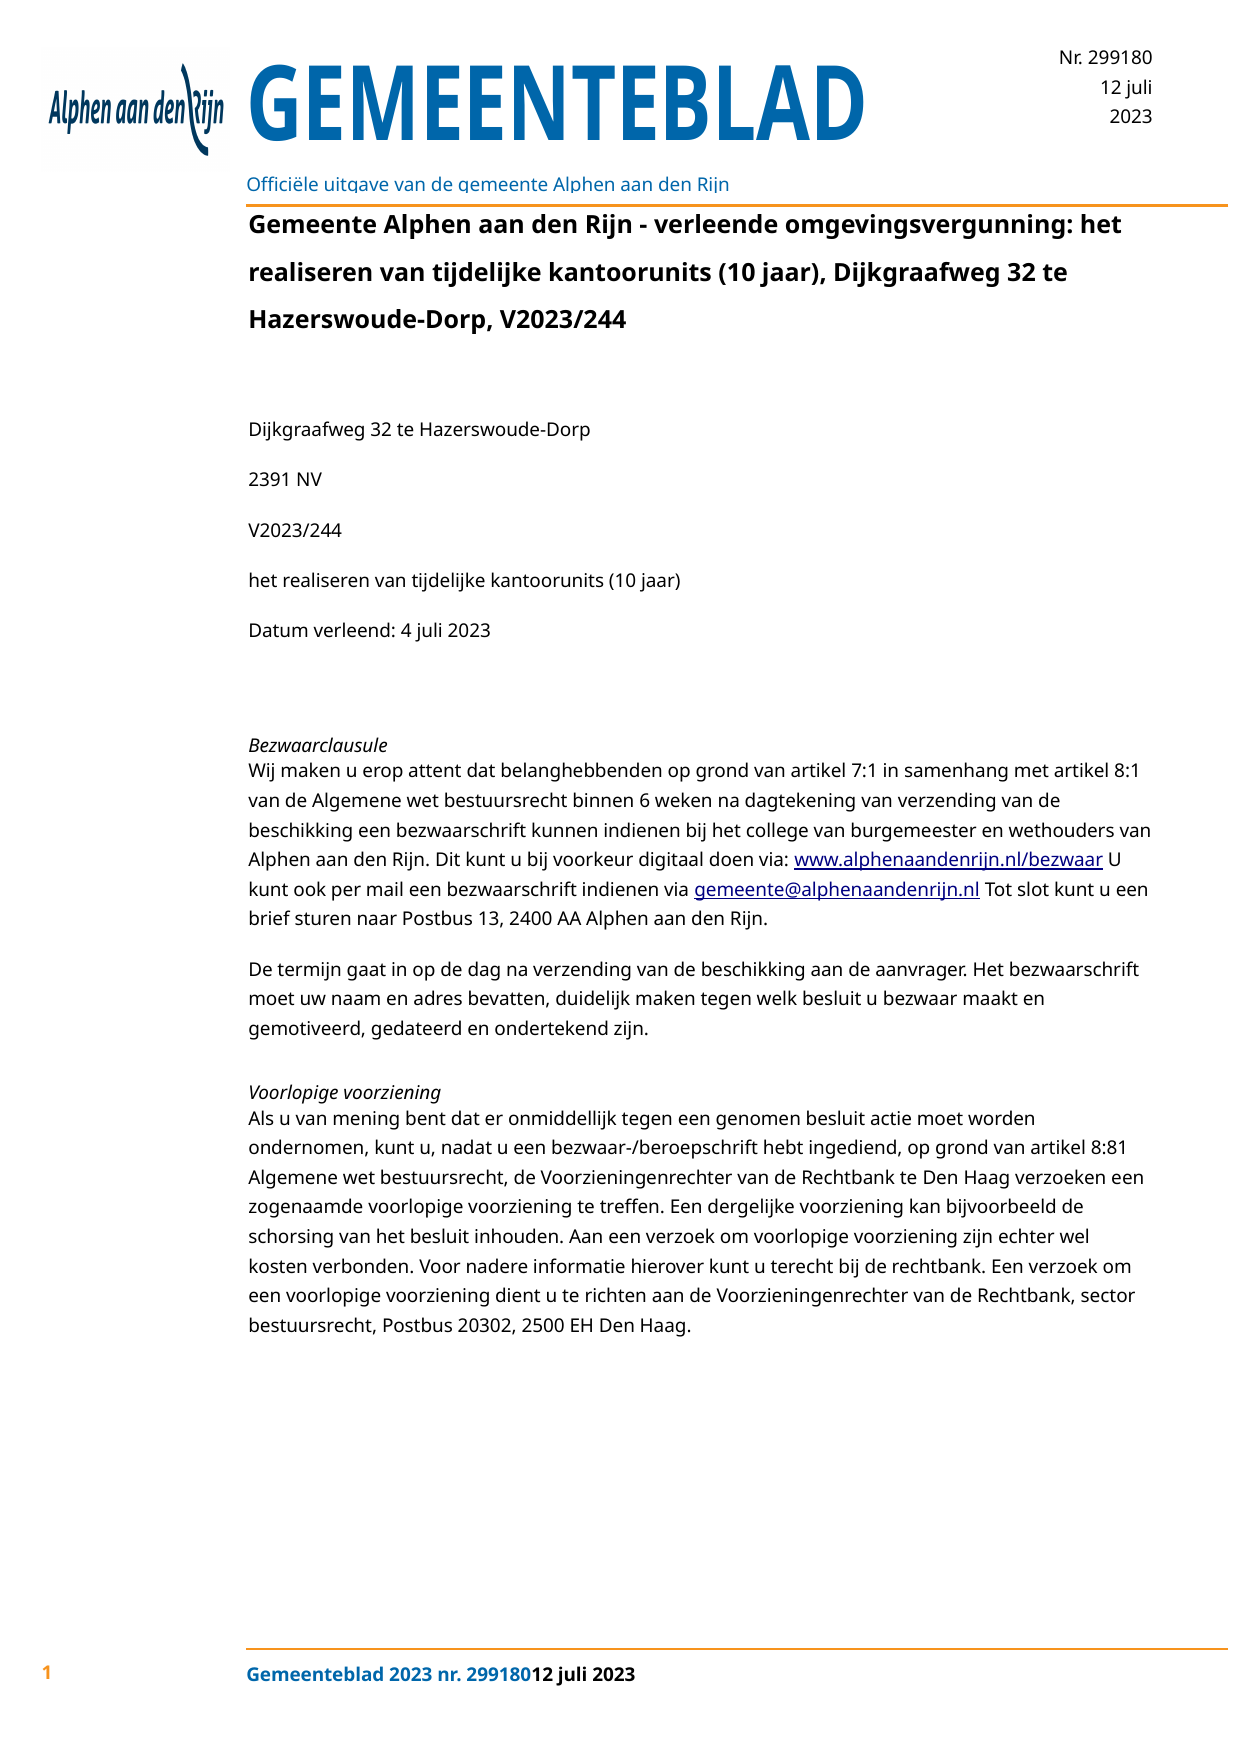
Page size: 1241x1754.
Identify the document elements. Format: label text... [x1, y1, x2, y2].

text Wij maken u erop attent dat belanghebbenden op grond van artikel 7:1 in samenhang met artikel 8:1 van de Algemene wet bestuursrecht binnen 6 weken na dagtekening van verzending van de beschikking een bezwaarschrift kunnen indienen bij het college van burgemeester en wethouders van Alphen aan den Rijn. Dit kunt u bij voorkeur digitaal doen via: www.alphenaandenrijn.nl/bezwaar U kunt ook per mail een bezwaarschrift indienen via gemeente@alphenaandenrijn.nl Tot slot kunt u een brief sturen naar Postbus 13, 2400 AA Alphen aan den Rijn. [248, 758, 1152, 931]
text Datum verleend: 4 juli 2023 [248, 618, 1152, 643]
text Voorlopige voorziening [248, 1079, 1152, 1105]
text Bezwaarclausule [248, 732, 1152, 758]
text Als u van mening bent dat er onmiddellijk tegen een genomen besluit actie moet worden ondernomen, kunt u, nadat u een bezwaar-/beroepschrift hebt ingediend, op grond van artikel 8:81 Algemene wet bestuursrecht, de Voorzieningenrechter van de Rechtbank te Den Haag verzoeken een zogenaamde voorlopige voorziening te treffen. Een dergelijke voorziening kan bijvoorbeeld de schorsing van het besluit inhouden. Aan een verzoek om voorlopige voorziening zijn echter wel kosten verbonden. Voor nadere informatie hierover kunt u terecht bij de rechtbank. Een verzoek om een voorlopige voorziening dient u te richten aan de Voorzieningenrechter van de Rechtbank, sector bestuursrecht, Postbus 20302, 2500 EH Den Haag. [248, 1105, 1152, 1338]
text Dijkgraafweg 32 te Hazerswoude-Dorp [248, 416, 1152, 442]
text Gemeente Alphen aan den Rijn - verleende omgevingsvergunning: het realiseren van tijdelijke kantoorunits (10 jaar), Dijkgraafweg 32 te Hazerswoude-Dorp, V2023/244 [248, 207, 1152, 336]
text 2391 NV [248, 466, 1152, 492]
text het realiseren van tijdelijke kantoorunits (10 jaar) [248, 567, 1152, 593]
text De termijn gaat in op de dag na verzending van de beschikking aan de aanvrager. Het bezwaarschrift moet uw naam en adres bevatten, duidelijk maken tegen welk besluit u bezwaar maakt en gemotiveerd, gedateerd en ondertekend zijn. [248, 956, 1152, 1041]
picture [41, 47, 231, 172]
text V2023/244 [248, 517, 1152, 542]
